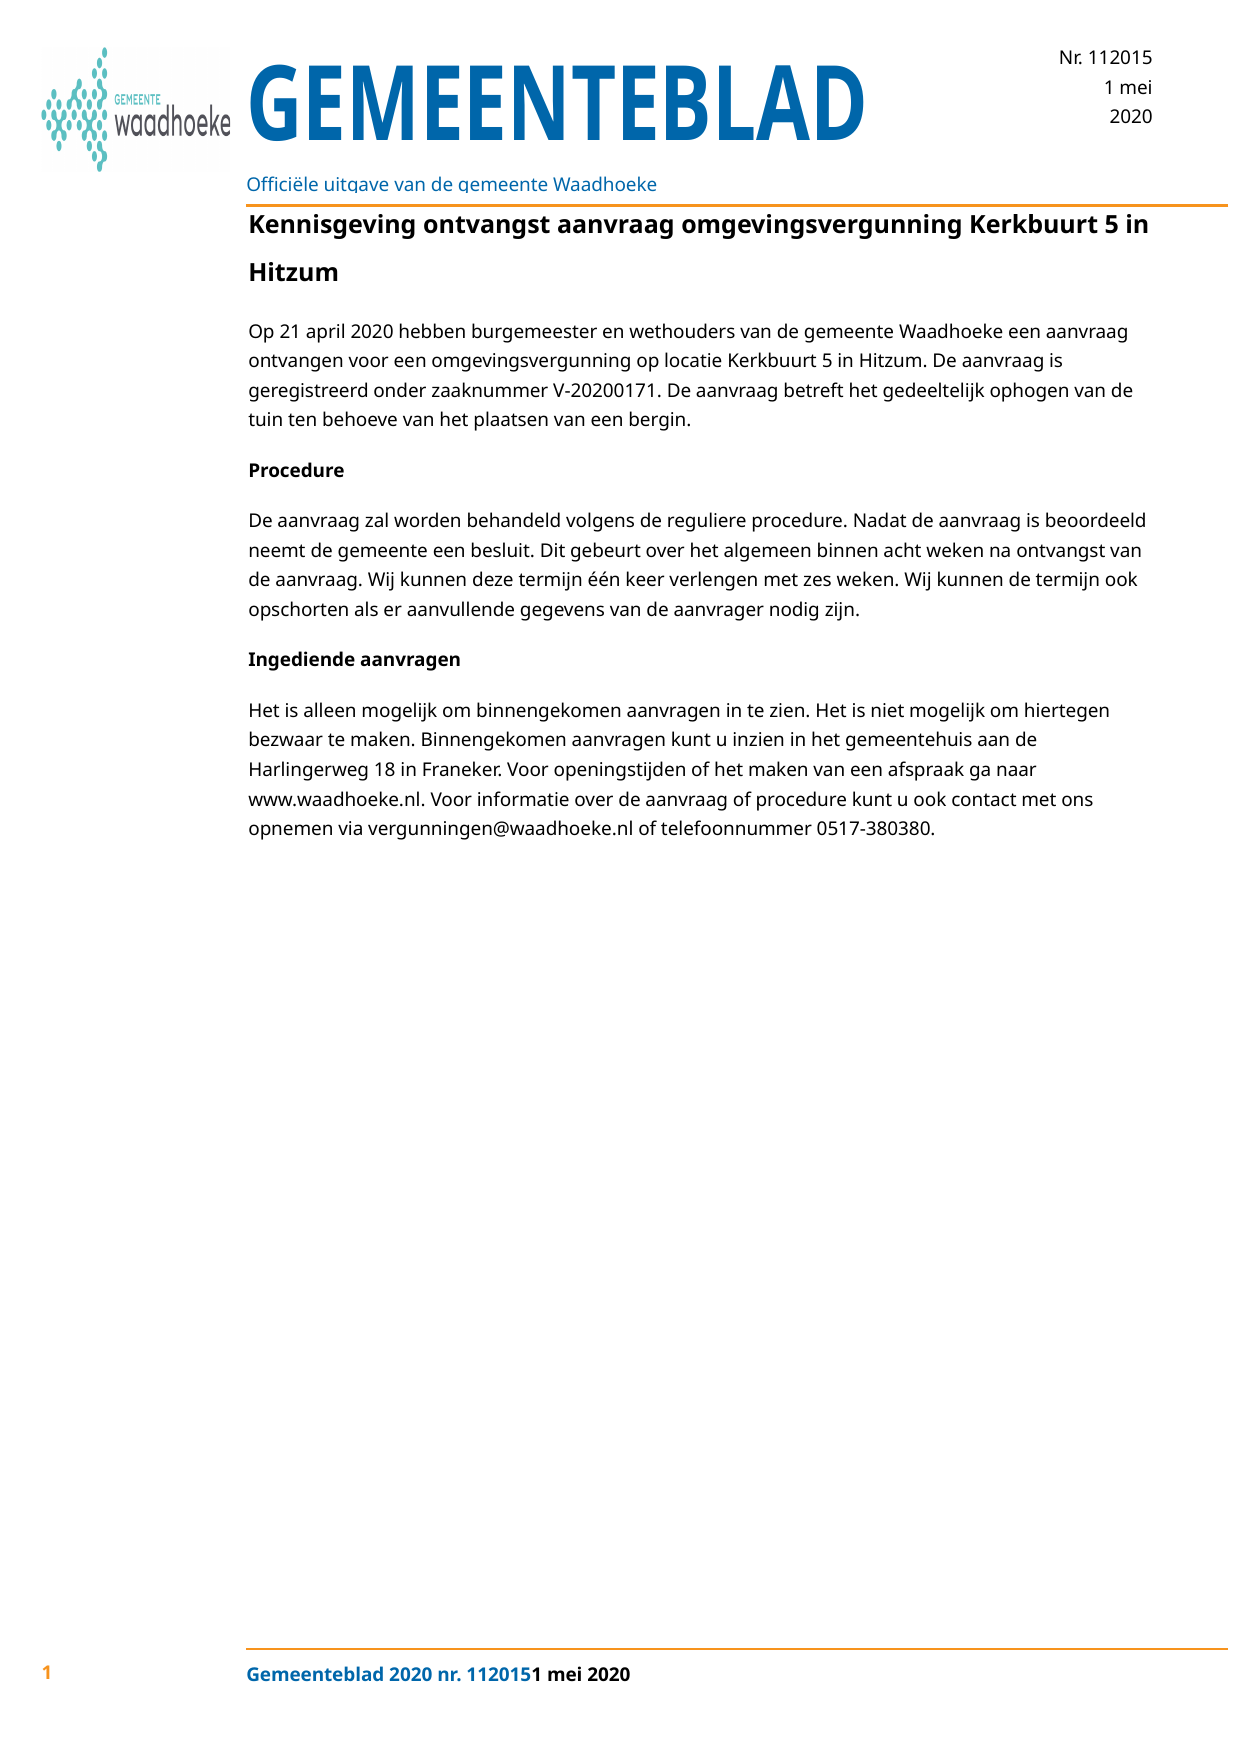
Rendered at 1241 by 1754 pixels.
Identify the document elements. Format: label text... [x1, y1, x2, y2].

text Procedure [248, 457, 1152, 483]
text Ingediende aanvragen [248, 647, 1152, 672]
text Op 21 april 2020 hebben burgemeester en wethouders van de gemeente Waadhoeke een aanvraag ontvangen voor een omgevingsvergunning op locatie Kerkbuurt 5 in Hitzum. De aanvraag is geregistreerd onder zaaknummer V-20200171. De aanvraag betreft het gedeeltelijk ophogen van de tuin ten behoeve van het plaatsen van een bergin. [248, 318, 1152, 432]
text Het is alleen mogelijk om binnengekomen aanvragen in te zien. Het is niet mogelijk om hiertegen bezwaar te maken. Binnengekomen aanvragen kunt u inzien in het gemeentehuis aan de Harlingerweg 18 in Franeker. Voor openingstijden of het maken van een afspraak ga naar www.waadhoeke.nl. Voor informatie over de aanvraag of procedure kunt u ook contact met ons opnemen via vergunningen@waadhoeke.nl of telefoonnummer 0517-380380. [248, 697, 1152, 841]
picture [41, 47, 231, 172]
text De aanvraag zal worden behandeld volgens de reguliere procedure. Nadat de aanvraag is beoordeeld neemt de gemeente een besluit. Dit gebeurt over het algemeen binnen acht weken na ontvangst van de aanvraag. Wij kunnen deze termijn één keer verlengen met zes weken. Wij kunnen de termijn ook opschorten als er aanvullende gegevens van de aanvrager nodig zijn. [248, 507, 1152, 622]
text Kennisgeving ontvangst aanvraag omgevingsvergunning Kerkbuurt 5 in Hitzum [248, 207, 1152, 288]
